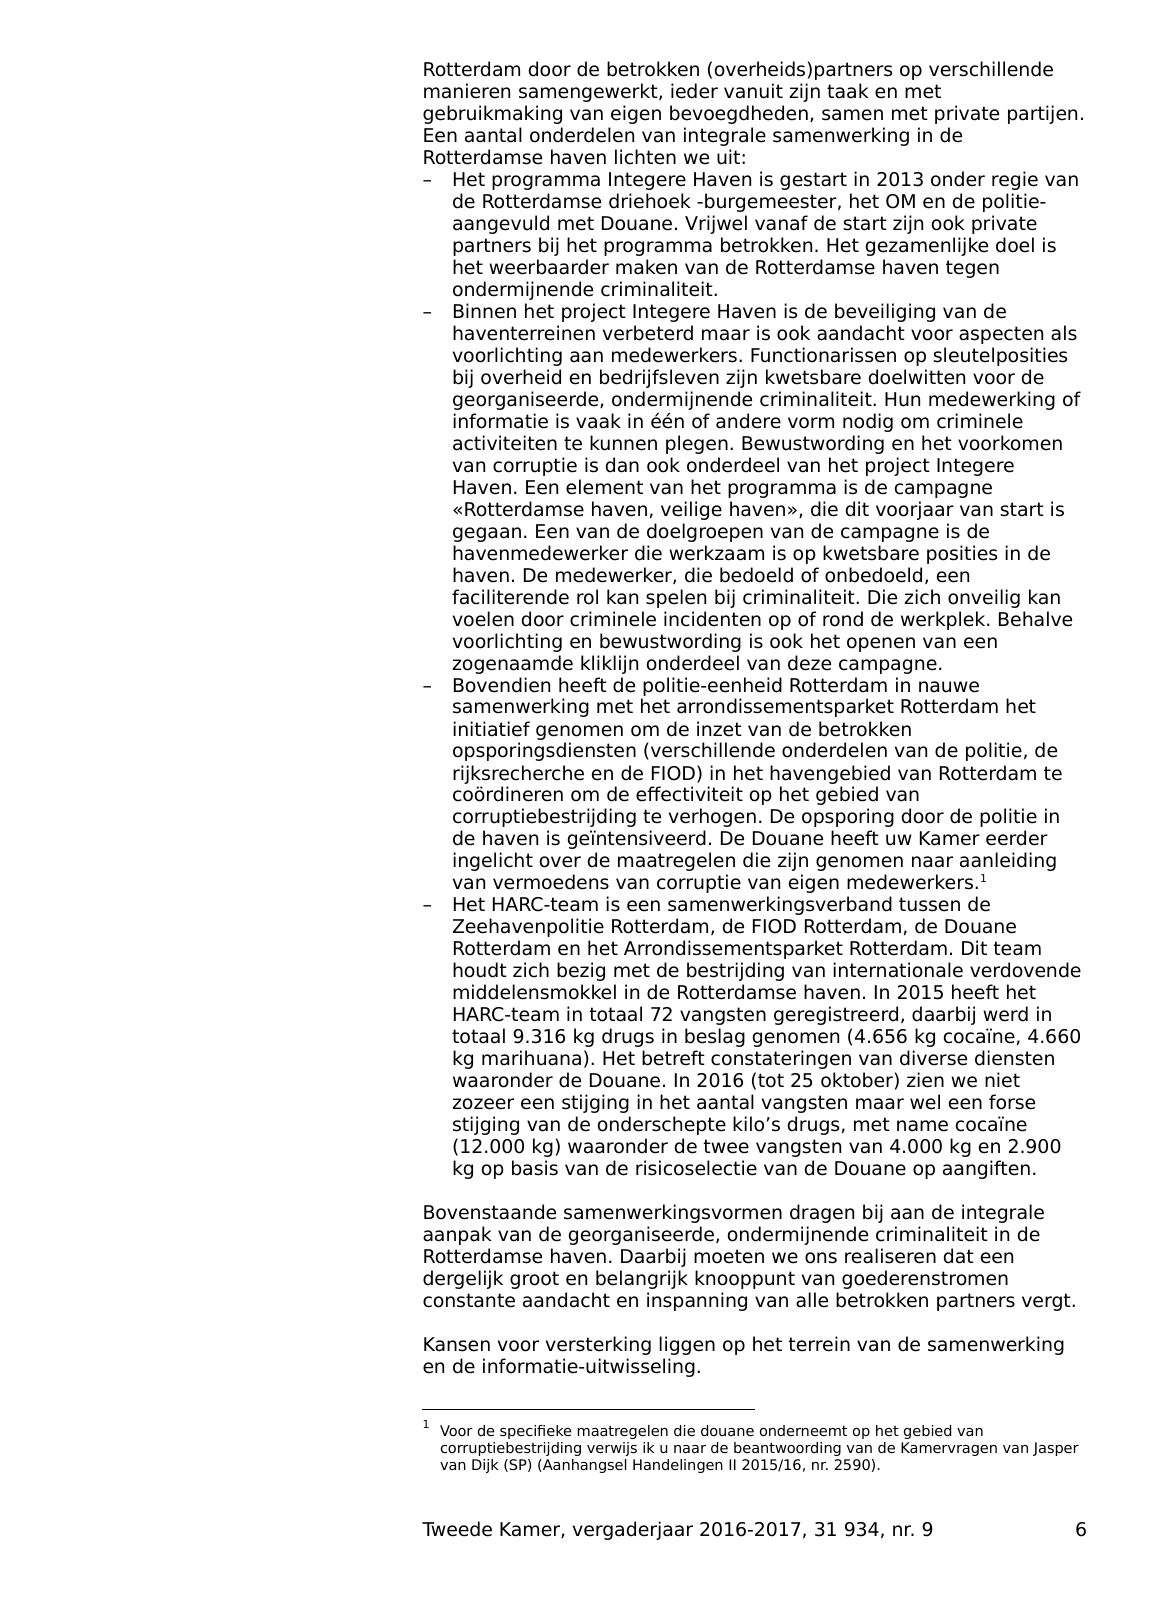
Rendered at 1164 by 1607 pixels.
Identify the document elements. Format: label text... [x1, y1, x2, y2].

text – Binnen het project Integere Haven is de beveiliging van de haventerreinen verbeterd maar is ook aandacht voor aspecten als voorlichting aan medewerkers. Functionarissen op sleutelposities bij overheid en bedrijfsleven zijn kwetsbare doelwitten voor de georganiseerde, ondermijnende criminaliteit. Hun medewerking of informatie is vaak in één of andere vorm nodig om criminele activiteiten te kunnen plegen. Bewustwording en het voorkomen van corruptie is dan ook onderdeel van het project Integere Haven. Een element van het programma is de campagne «Rotterdamse haven, veilige haven», die dit voorjaar van start is gegaan. Een van de doelgroepen van de campagne is de havenmedewerker die werkzaam is op kwetsbare posities in de haven. De medewerker, die bedoeld of onbedoeld, een faciliterende rol kan spelen bij criminaliteit. Die zich onveilig kan voelen door criminele incidenten op of rond de werkplek. Behalve voorlichting en bewustwording is ook het openen van een zogenaamde kliklijn onderdeel van deze campagne. [422, 301, 1087, 674]
text Rotterdam door de betrokken (overheids)partners op verschillende manieren samengewerkt, ieder vanuit zijn taak en met gebruikmaking van eigen bevoegdheden, samen met private partijen. Een aantal onderdelen van integrale samenwerking in de Rotterdamse haven lichten we uit: [422, 59, 1087, 169]
text Kansen voor versterking liggen op het terrein van de samenwerking en de informatie-uitwisseling. [422, 1334, 1087, 1378]
text Bovenstaande samenwerkingsvormen dragen bij aan de integrale aanpak van de georganiseerde, ondermijnende criminaliteit in de Rotterdamse haven. Daarbij moeten we ons realiseren dat een dergelijk groot en belangrijk knooppunt van goederenstromen constante aandacht en inspanning van alle betrokken partners vergt. [422, 1202, 1087, 1312]
text Voor de specifieke maatregelen die douane onderneemt op het gebied van corruptiebestrijding verwijs ik u naar de beantwoording van de Kamervragen van Jasper van Dijk (SP) (Aanhangsel Handelingen II 2015/16, nr. 2590). [422, 1418, 1087, 1474]
text – Het HARC-team is een samenwerkingsverband tussen de Zeehavenpolitie Rotterdam, de FIOD Rotterdam, de Douane Rotterdam en het Arrondissementsparket Rotterdam. Dit team houdt zich bezig met de bestrijding van internationale verdovende middelensmokkel in de Rotterdamse haven. In 2015 heeft het HARC-team in totaal 72 vangsten geregistreerd, daarbij werd in totaal 9.316 kg drugs in beslag genomen (4.656 kg cocaïne, 4.660 kg marihuana). Het betreft constateringen van diverse diensten waaronder de Douane. In 2016 (tot 25 oktober) zien we niet zozeer een stijging in het aantal vangsten maar wel een forse stijging van de onderschepte kilo’s drugs, met name cocaïne (12.000 kg) waaronder de twee vangsten van 4.000 kg en 2.900 kg op basis van de risicoselectie van de Douane op aangiften. [422, 894, 1087, 1180]
text – Bovendien heeft de politie-eenheid Rotterdam in nauwe samenwerking met het arrondissementsparket Rotterdam het initiatief genomen om de inzet van de betrokken opsporingsdiensten (verschillende onderdelen van de politie, de rijksrecherche en de FIOD) in het havengebied van Rotterdam te coördineren om de effectiviteit op het gebied van corruptiebestrijding te verhogen. De opsporing door de politie in de haven is geïntensiveerd. De Douane heeft uw Kamer eerder ingelicht over de maatregelen die zijn genomen naar aanleiding van vermoedens van corruptie van eigen medewerkers. [422, 674, 1087, 894]
text – Het programma Integere Haven is gestart in 2013 onder regie van de Rotterdamse driehoek -burgemeester, het OM en de politie- aangevuld met Douane. Vrijwel vanaf de start zijn ook private partners bij het programma betrokken. Het gezamenlijke doel is het weerbaarder maken van de Rotterdamse haven tegen ondermijnende criminaliteit. [422, 169, 1087, 301]
